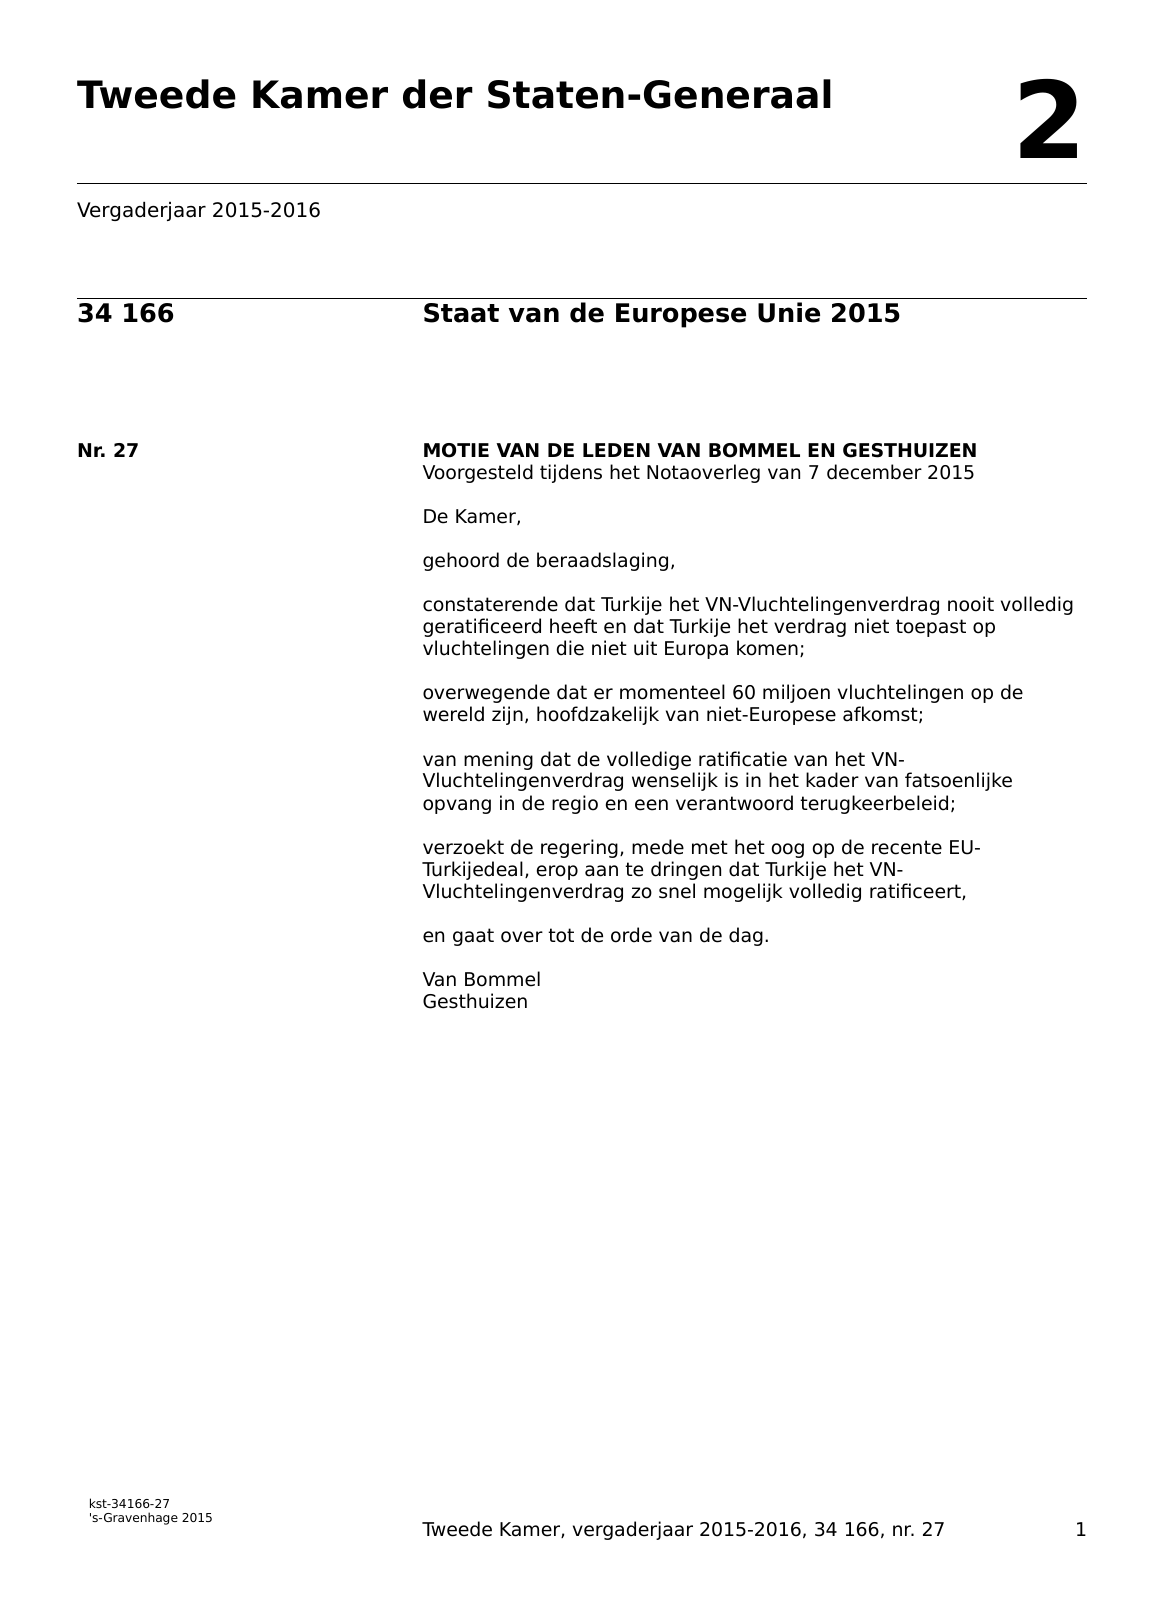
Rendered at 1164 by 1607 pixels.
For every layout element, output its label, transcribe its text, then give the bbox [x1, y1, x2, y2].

text constaterende dat Turkije het VN-Vluchtelingenverdrag nooit volledig geratificeerd heeft en dat Turkije het verdrag niet toepast op vluchtelingen die niet uit Europa komen; [422, 594, 1087, 660]
text van mening dat de volledige ratificatie van het VN-Vluchtelingenverdrag wenselijk is in het kader van fatsoenlijke opvang in de regio en een verantwoord terugkeerbeleid; [422, 748, 1087, 814]
text kst-34166-27 [88, 1497, 323, 1511]
table_cell Vergaderjaar 2015-2016 [77, 184, 1087, 298]
text 's-Gravenhage 2015 [88, 1511, 323, 1525]
text De Kamer, [422, 506, 1087, 528]
text en gaat over tot de orde van de dag. [422, 925, 1087, 947]
text Voorgesteld tijdens het Notaoverleg van 7 december 2015 [422, 462, 1087, 484]
text gehoord de beraadslaging, [422, 550, 1087, 572]
text overwegende dat er momenteel 60 miljoen vluchtelingen op de wereld zijn, hoofdzakelijk van niet-Europese afkomst; [422, 682, 1087, 726]
table_header 2 [886, 59, 1087, 183]
text Gesthuizen [422, 991, 1087, 1013]
subtitle Nr. 27 MOTIE VAN DE LEDEN VAN BOMMEL EN GESTHUIZEN [77, 440, 1087, 462]
table_header Tweede Kamer der Staten-Generaal [77, 59, 886, 183]
text Van Bommel [422, 969, 1087, 991]
text verzoekt de regering, mede met het oog op de recente EU-Turkijedeal, erop aan te dringen dat Turkije het VN-Vluchtelingenverdrag zo snel mogelijk volledig ratificeert, [422, 837, 1087, 902]
subtitle 34 166 Staat van de Europese Unie 2015 [77, 299, 1087, 329]
